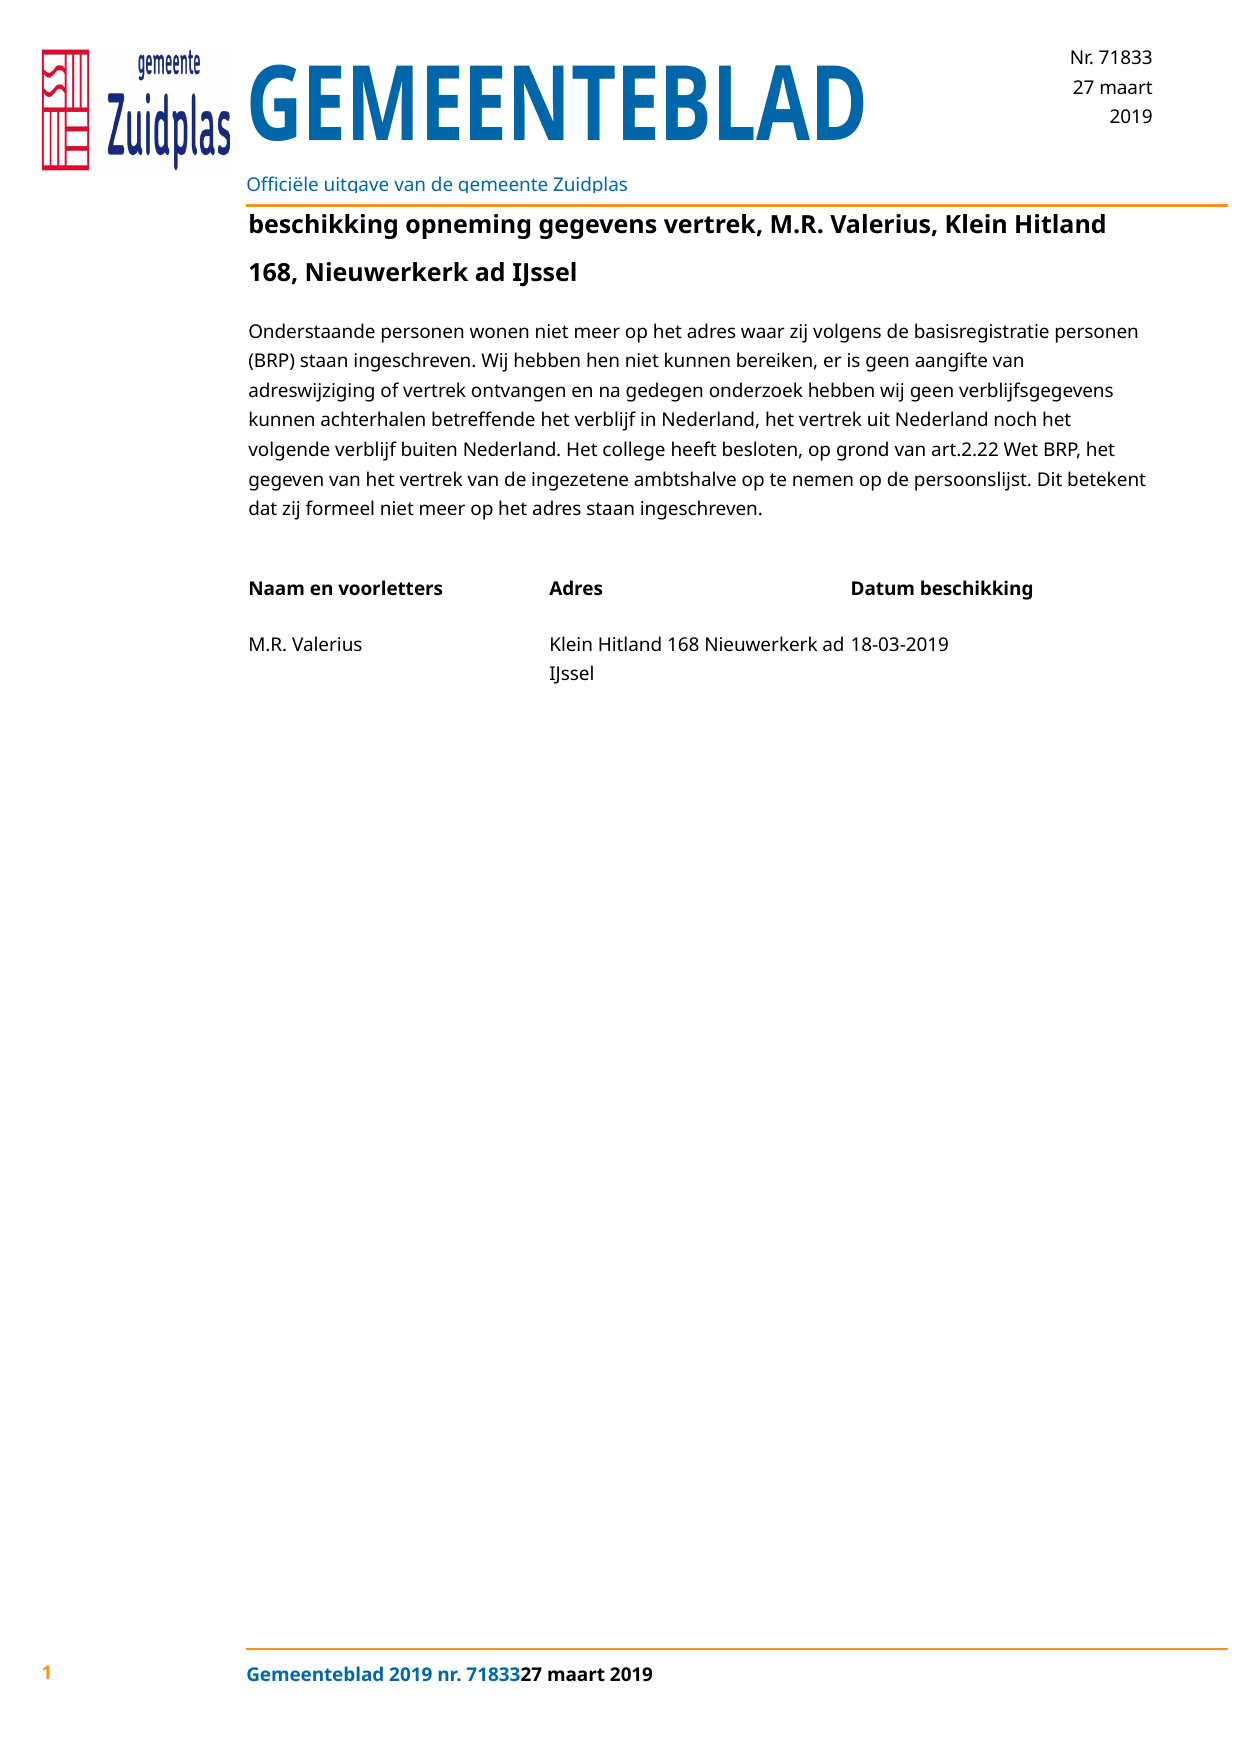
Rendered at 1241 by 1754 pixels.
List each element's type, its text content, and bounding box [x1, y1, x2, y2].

table_header Naam en voorletters [248, 576, 549, 631]
table_cell Klein Hitland 168 Nieuwerkerk ad IJssel [549, 631, 850, 686]
text beschikking opneming gegevens vertrek, M.R. Valerius, Klein Hitland 168, Nieuwerkerk ad IJssel [248, 207, 1152, 288]
table_header Adres [549, 576, 850, 631]
table_cell M.R. Valerius [248, 631, 549, 686]
text Onderstaande personen wonen niet meer op het adres waar zij volgens de basisregistratie personen (BRP) staan ingeschreven. Wij hebben hen niet kunnen bereiken, er is geen aangifte van adreswijziging of vertrek ontvangen en na gedegen onderzoek hebben wij geen verblijfsgegevens kunnen achterhalen betreffende het verblijf in Nederland, het vertrek uit Nederland noch het volgende verblijf buiten Nederland. Het college heeft besloten, op grond van art.2.22 Wet BRP, het gegeven van het vertrek van de ingezetene ambtshalve op te nemen op de persoonslijst. Dit betekent dat zij formeel niet meer op het adres staan ingeschreven. [248, 318, 1152, 521]
table_cell 18-03-2019 [850, 631, 1152, 686]
table_header Datum beschikking [850, 576, 1152, 631]
picture [41, 47, 231, 172]
